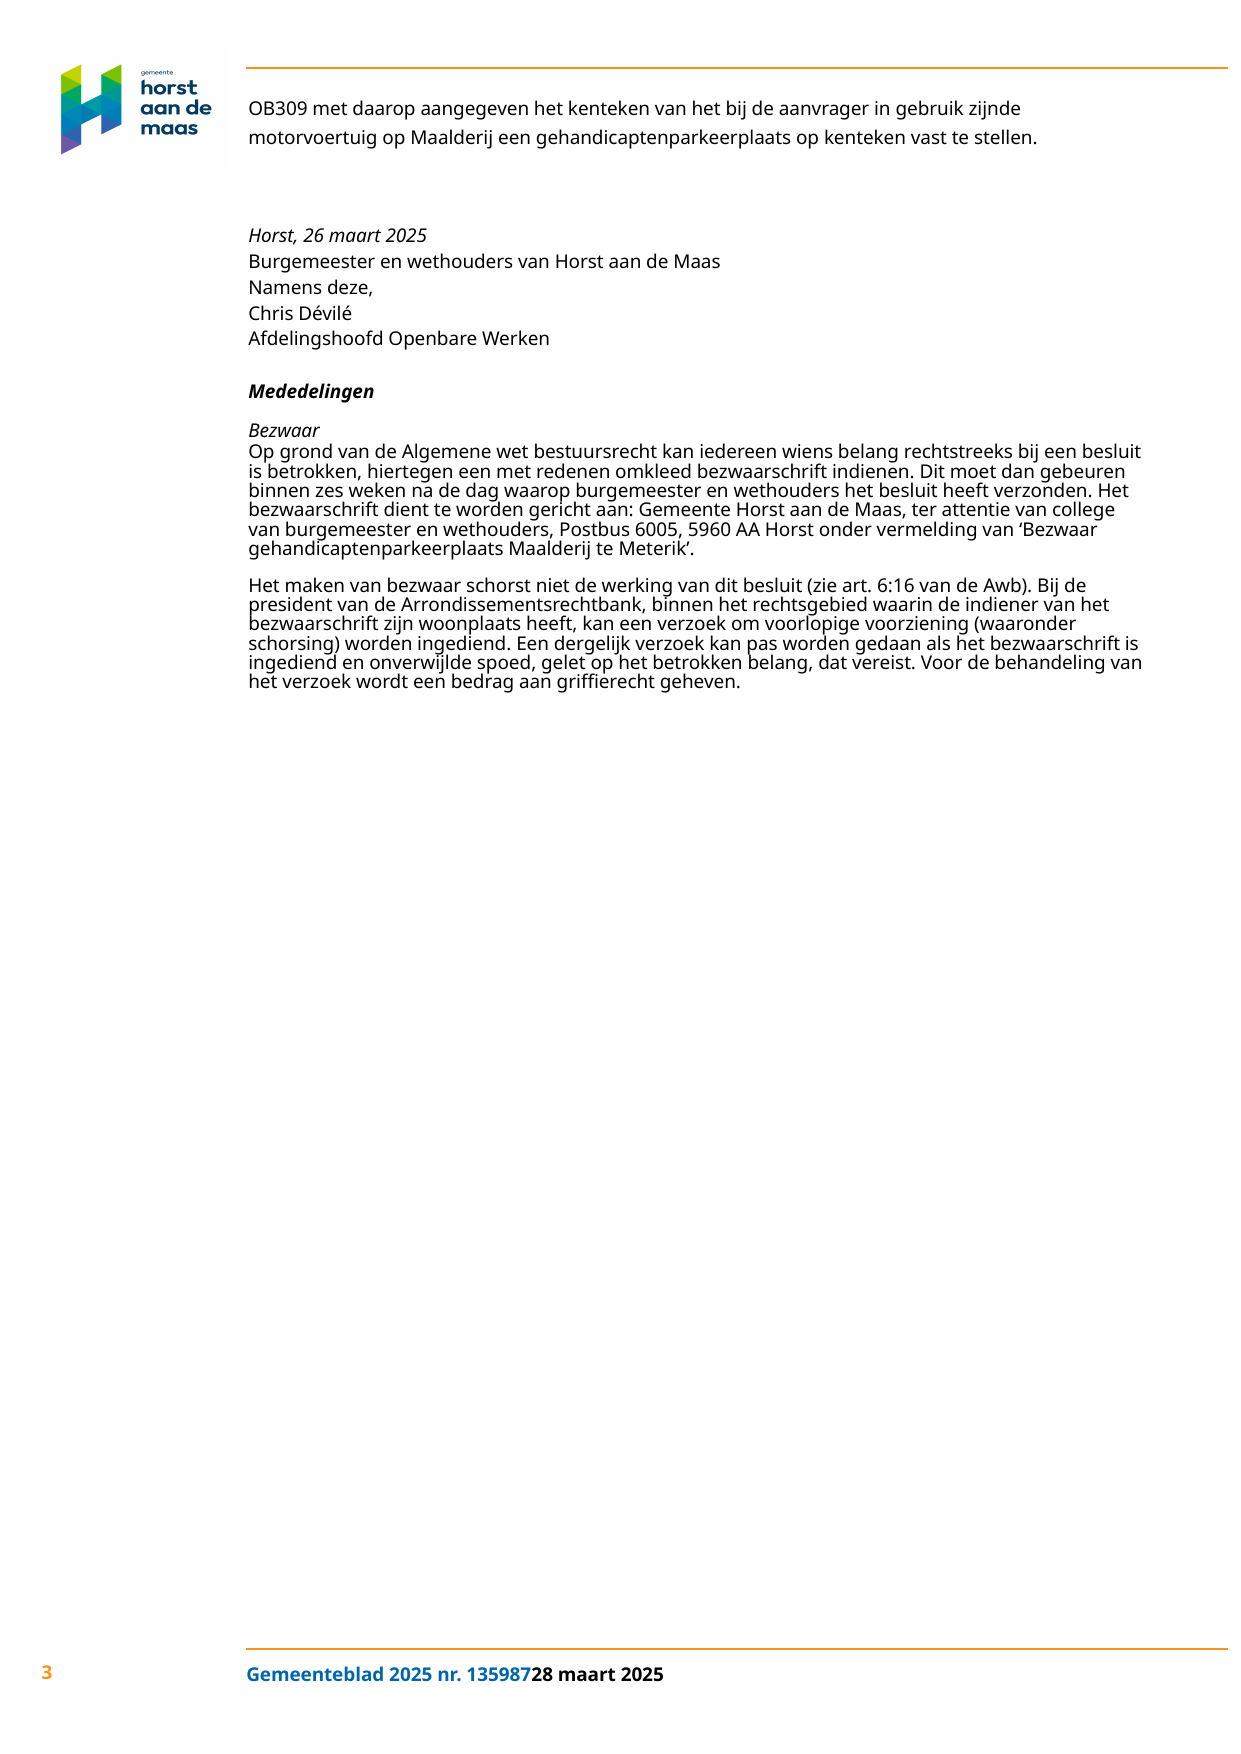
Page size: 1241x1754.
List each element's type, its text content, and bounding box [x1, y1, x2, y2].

text Op grond van de Algemene wet bestuursrecht kan iedereen wiens belang rechtstreeks bij een besluit is betrokken, hiertegen een met redenen omkleed bezwaarschrift indienen. Dit moet dan gebeuren binnen zes weken na de dag waarop burgemeester en wethouders het besluit heeft verzonden. Het bezwaarschrift dient te worden gericht aan: Gemeente Horst aan de Maas, ter attentie van college van burgemeester en wethouders, Postbus 6005, 5960 AA Horst onder vermelding van ‘Bezwaar gehandicaptenparkeerplaats Maalderij te Meterik’. [248, 443, 1152, 559]
text Afdelingshoofd Openbare Werken [248, 326, 1152, 351]
text Mededelingen [248, 378, 1152, 404]
text Het maken van bezwaar schorst niet de werking van dit besluit (zie art. 6:16 van de Awb). Bij de president van de Arrondissementsrechtbank, binnen het rechtsgebied waarin de indiener van het bezwaarschrift zijn woonplaats heeft, kan een verzoek om voorlopige voorziening (waaronder schorsing) worden ingediend. Een dergelijk verzoek kan pas worden gedaan als het bezwaarschrift is ingediend en onverwijlde spoed, gelet op het betrokken belang, dat vereist. Voor de behandeling van het verzoek wordt een bedrag aan griffierecht geheven. [248, 577, 1152, 692]
text Namens deze, [248, 274, 1152, 300]
text Burgemeester en wethouders van Horst aan de Maas [248, 248, 1152, 274]
text Chris Dévilé [248, 300, 1152, 326]
text Bezwaar [248, 418, 1152, 443]
text OB309 met daarop aangegeven het kenteken van het bij de aanvrager in gebruik zijnde motorvoertuig op Maalderij een gehandicaptenparkeerplaats op kenteken vast te stellen. [248, 95, 1152, 150]
picture [41, 47, 231, 172]
text Horst, 26 maart 2025 [248, 223, 1152, 248]
